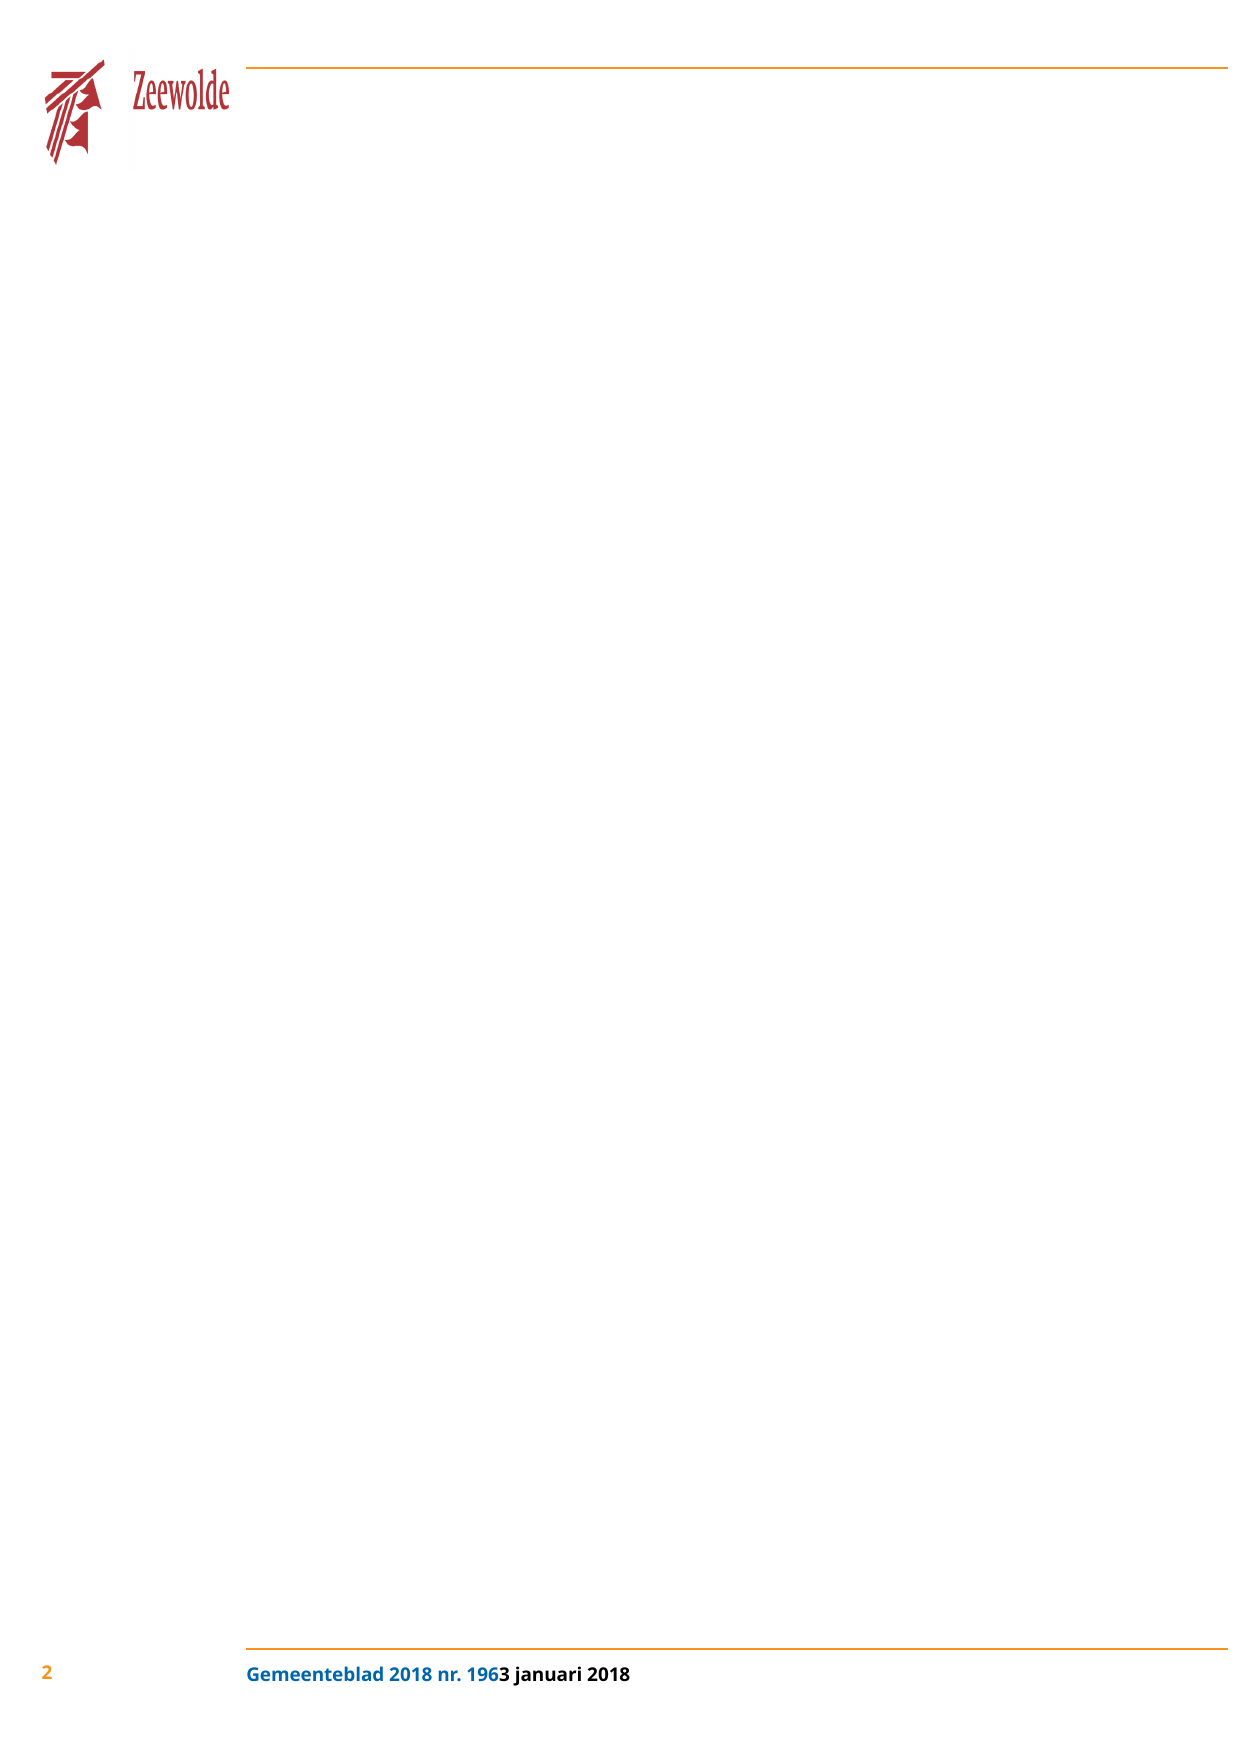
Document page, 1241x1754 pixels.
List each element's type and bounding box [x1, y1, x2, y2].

picture [41, 47, 231, 172]
